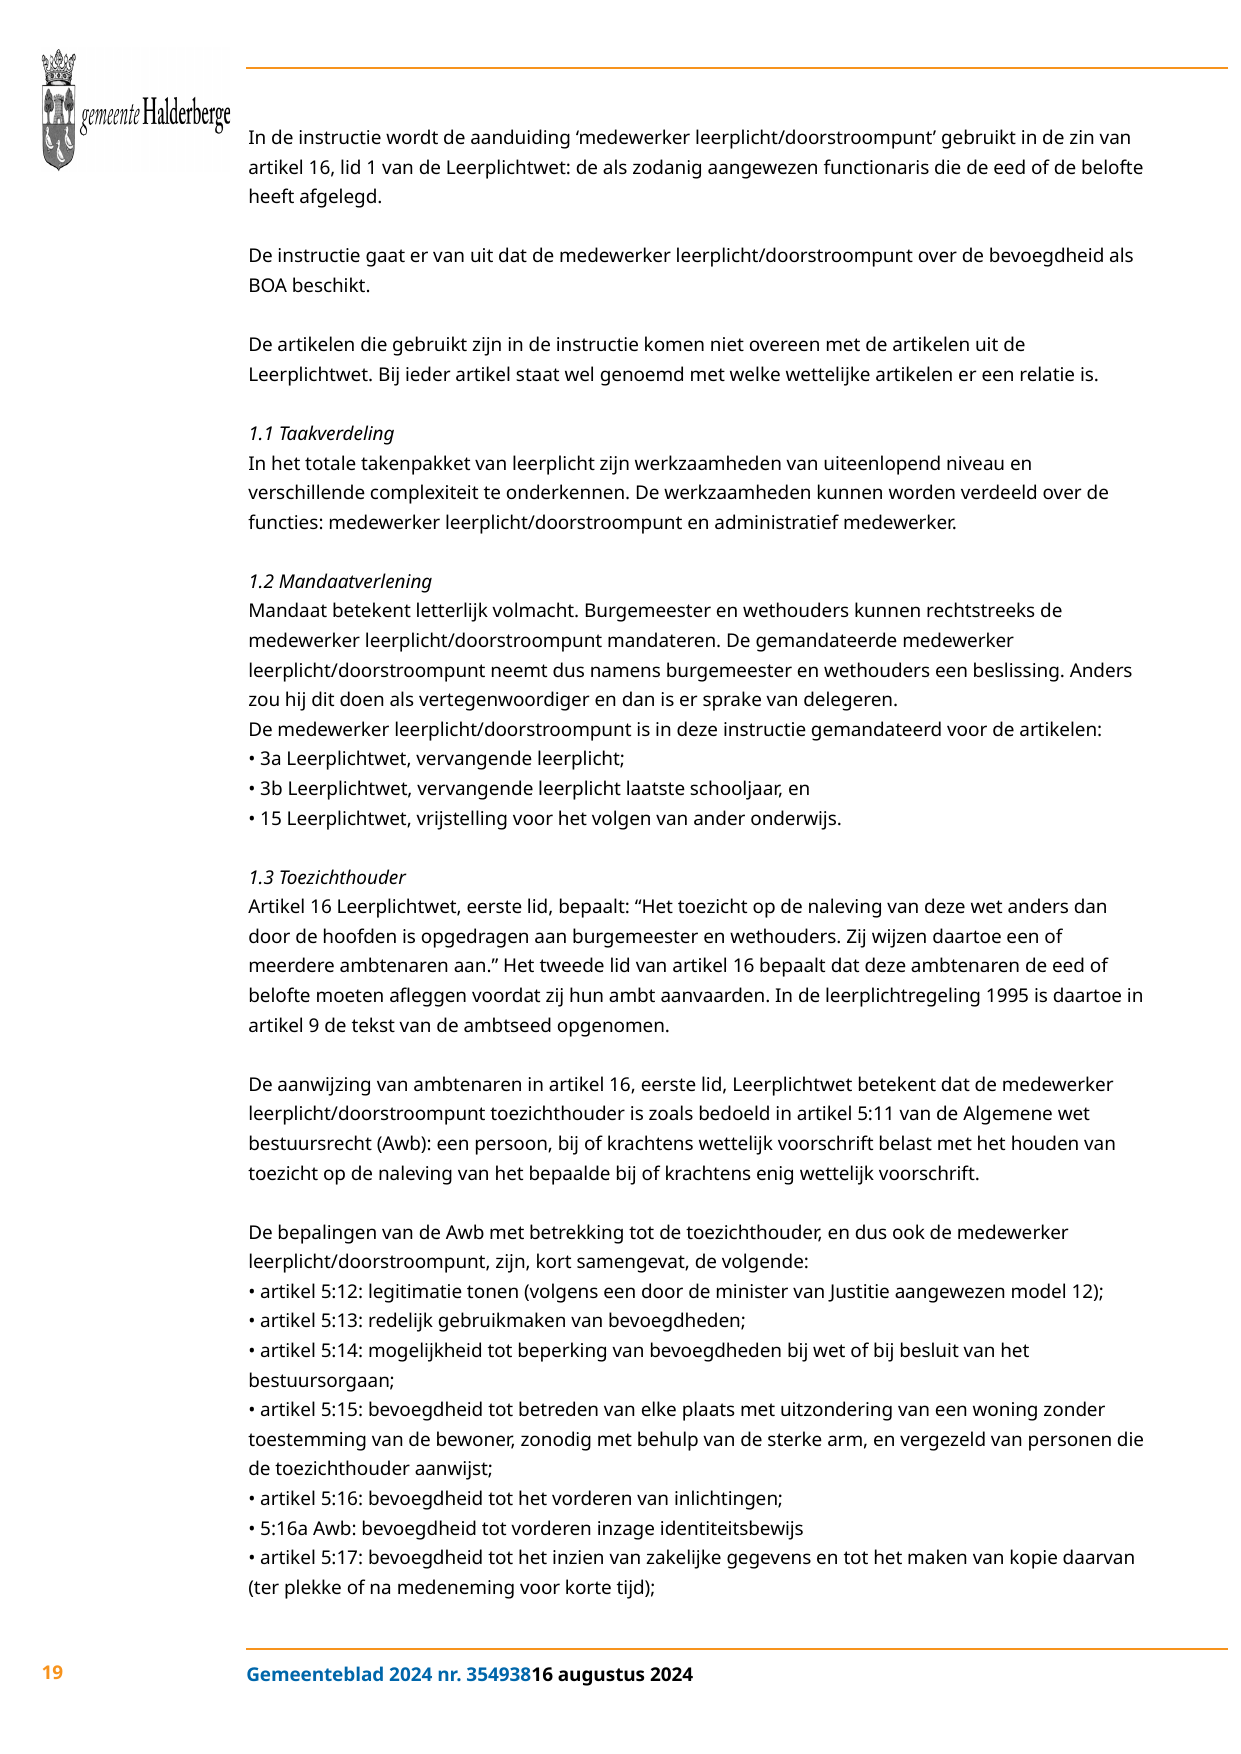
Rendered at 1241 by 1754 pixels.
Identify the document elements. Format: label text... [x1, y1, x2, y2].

text De medewerker leerplicht/doorstroompunt is in deze instructie gemandateerd voor de artikelen: [248, 716, 1152, 742]
text In het totale takenpakket van leerplicht zijn werkzaamheden van uiteenlopend niveau en verschillende complexiteit te onderkennen. De werkzaamheden kunnen worden verdeeld over de functies: medewerker leerplicht/doorstroompunt en administratief medewerker. [248, 450, 1152, 535]
text 1.3 Toezichthouder [248, 864, 1152, 890]
text • artikel 5:12: legitimatie tonen (volgens een door de minister van Justitie aangewezen model 12); [248, 1278, 1152, 1304]
text 1.1 Taakverdeling [248, 420, 1152, 446]
picture [41, 47, 231, 172]
text De artikelen die gebruikt zijn in de instructie komen niet overeen met de artikelen uit de Leerplichtwet. Bij ieder artikel staat wel genoemd met welke wettelijke artikelen er een relatie is. [248, 331, 1152, 387]
text • 5:16a Awb: bevoegdheid tot vorderen inzage identiteitsbewijs [248, 1515, 1152, 1541]
text • artikel 5:17: bevoegdheid tot het inzien van zakelijke gegevens en tot het maken van kopie daarvan (ter plekke of na medeneming voor korte tijd); [248, 1544, 1152, 1600]
text Mandaat betekent letterlijk volmacht. Burgemeester en wethouders kunnen rechtstreeks de medewerker leerplicht/doorstroompunt mandateren. De gemandateerde medewerker leerplicht/doorstroompunt neemt dus namens burgemeester en wethouders een beslissing. Anders zou hij dit doen als vertegenwoordiger en dan is er sprake van delegeren. [248, 598, 1152, 712]
text In de instructie wordt de aanduiding ‘medewerker leerplicht/doorstroompunt’ gebruikt in de zin van artikel 16, lid 1 van de Leerplichtwet: de als zodanig aangewezen functionaris die de eed of de belofte heeft afgelegd. [248, 124, 1152, 209]
text • 15 Leerplichtwet, vrijstelling voor het volgen van ander onderwijs. [248, 805, 1152, 831]
text • artikel 5:13: redelijk gebruikmaken van bevoegdheden; [248, 1308, 1152, 1333]
text • 3b Leerplichtwet, vervangende leerplicht laatste schooljaar, en [248, 775, 1152, 801]
text • artikel 5:14: mogelijkheid tot beperking van bevoegdheden bij wet of bij besluit van het bestuursorgaan; [248, 1337, 1152, 1393]
text De instructie gaat er van uit dat de medewerker leerplicht/doorstroompunt over de bevoegdheid als BOA beschikt. [248, 243, 1152, 298]
text • artikel 5:16: bevoegdheid tot het vorderen van inlichtingen; [248, 1485, 1152, 1511]
text • 3a Leerplichtwet, vervangende leerplicht; [248, 746, 1152, 771]
text Artikel 16 Leerplichtwet, eerste lid, bepaalt: “Het toezicht op de naleving van deze wet anders dan door de hoofden is opgedragen aan burgemeester en wethouders. Zij wijzen daartoe een of meerdere ambtenaren aan.” Het tweede lid van artikel 16 bepaalt dat deze ambtenaren de eed of belofte moeten afleggen voordat zij hun ambt aanvaarden. In de leerplichtregeling 1995 is daartoe in artikel 9 de tekst van de ambtseed opgenomen. [248, 893, 1152, 1038]
text De aanwijzing van ambtenaren in artikel 16, eerste lid, Leerplichtwet betekent dat de medewerker leerplicht/doorstroompunt toezichthouder is zoals bedoeld in artikel 5:11 van de Algemene wet bestuursrecht (Awb): een persoon, bij of krachtens wettelijk voorschrift belast met het houden van toezicht op de naleving van het bepaalde bij of krachtens enig wettelijk voorschrift. [248, 1071, 1152, 1186]
text De bepalingen van de Awb met betrekking tot de toezichthouder, en dus ook de medewerker leerplicht/doorstroompunt, zijn, kort samengevat, de volgende: [248, 1219, 1152, 1274]
text • artikel 5:15: bevoegdheid tot betreden van elke plaats met uitzondering van een woning zonder toestemming van de bewoner, zonodig met behulp van de sterke arm, en vergezeld van personen die de toezichthouder aanwijst; [248, 1396, 1152, 1481]
text 1.2 Mandaatverlening [248, 568, 1152, 594]
